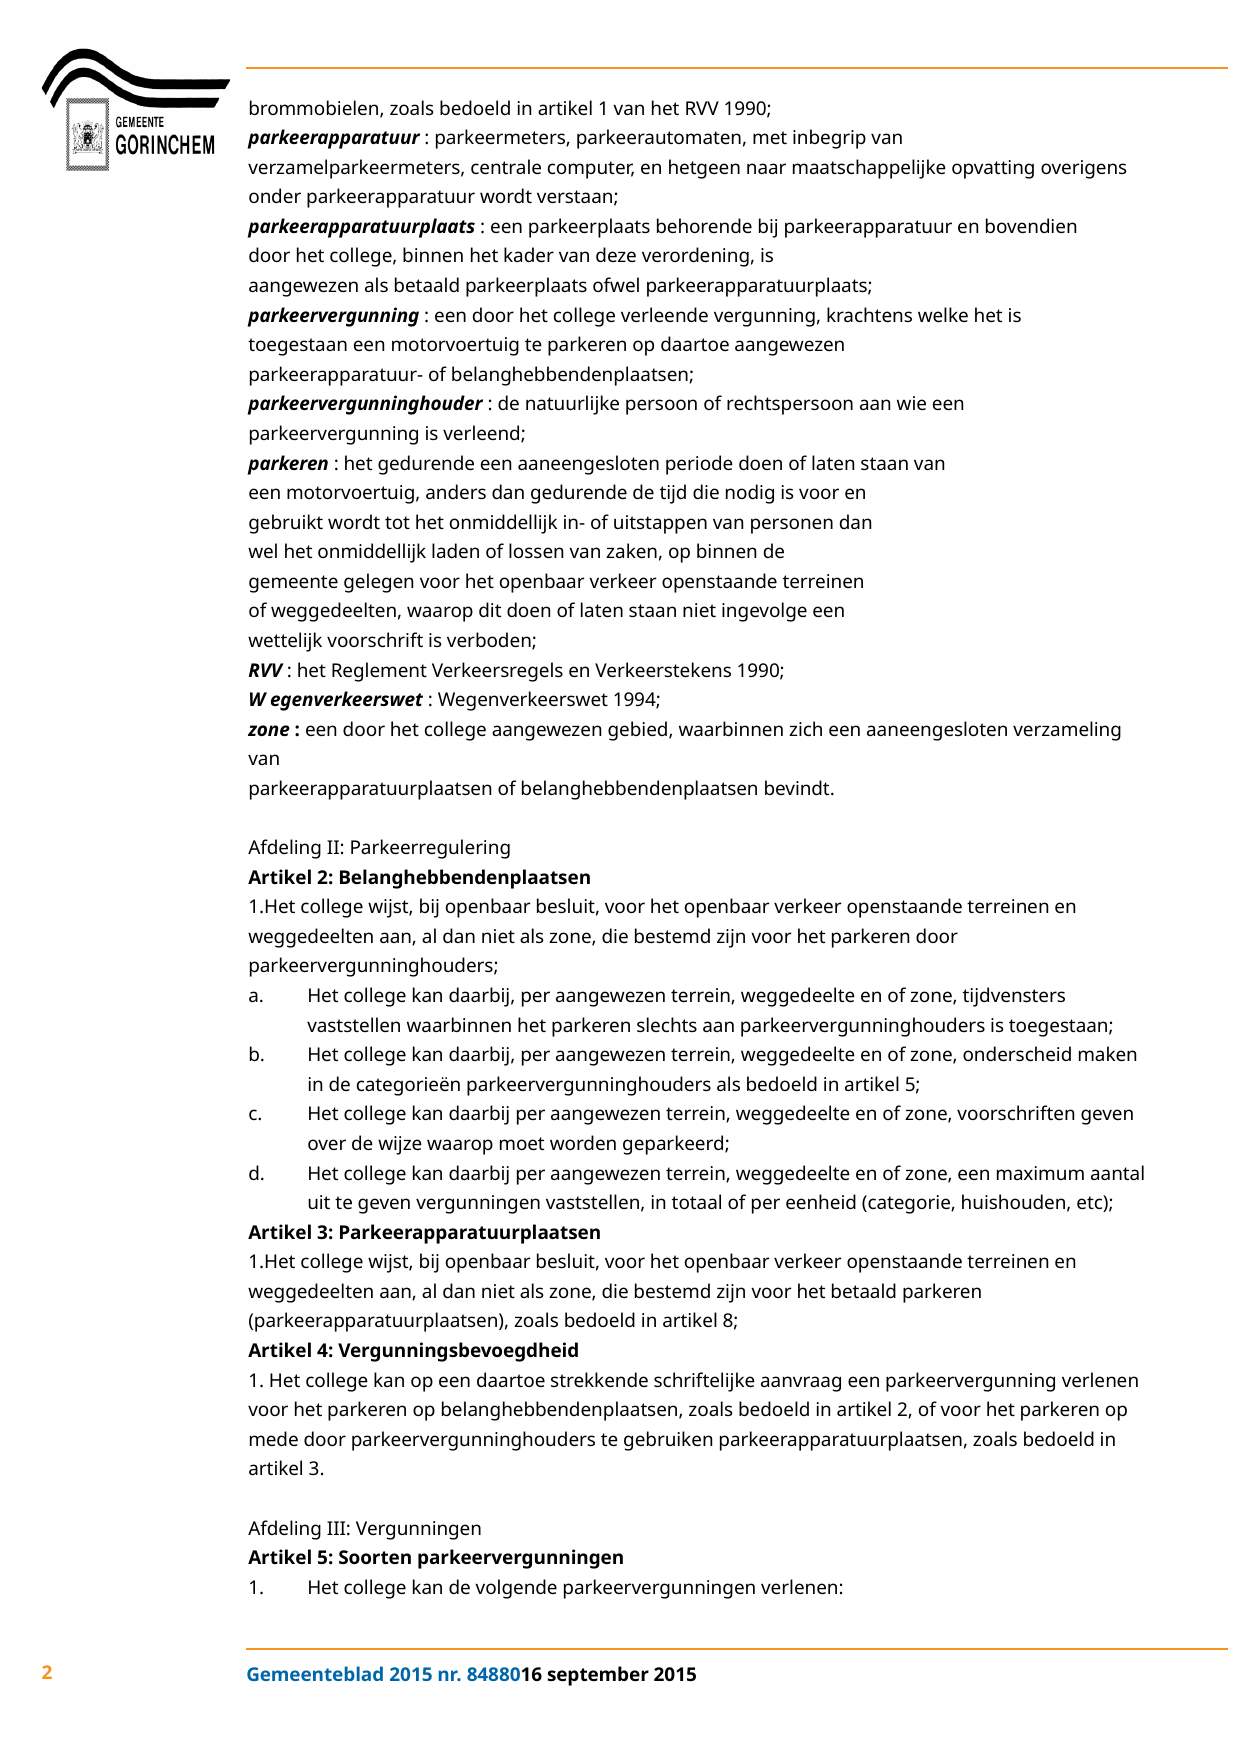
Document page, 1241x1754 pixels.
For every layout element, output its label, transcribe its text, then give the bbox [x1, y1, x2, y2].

text Afdeling III: Vergunningen [248, 1515, 1152, 1541]
text Afdeling II: Parkeerregulering [248, 834, 1152, 860]
text parkeerapparatuurplaatsen of belanghebbendenplaatsen bevindt. [248, 775, 1152, 801]
text parkeerapparatuurplaats : een parkeerplaats behorende bij parkeerapparatuur en bovendien [248, 213, 1152, 239]
text 1.Het college wijst, bij openbaar besluit, voor het openbaar verkeer openstaande terreinen en weggedeelten aan, al dan niet als zone, die bestemd zijn voor het betaald parkeren (parkeerapparatuurplaatsen), zoals bedoeld in artikel 8; [248, 1248, 1152, 1333]
list Het college kan daarbij per aangewezen terrein, weggedeelte en of zone, voorschriften geven over de wijze waarop moet worden geparkeerd; [248, 1101, 1152, 1156]
text aangewezen als betaald parkeerplaats ofwel parkeerapparatuurplaats; [248, 272, 1152, 298]
text gebruikt wordt tot het onmiddellijk in- of uitstappen van personen dan [248, 509, 1152, 535]
text 1.Het college wijst, bij openbaar besluit, voor het openbaar verkeer openstaande terreinen en weggedeelten aan, al dan niet als zone, die bestemd zijn voor het parkeren door parkeervergunninghouders; [248, 893, 1152, 978]
text een motorvoertuig, anders dan gedurende de tijd die nodig is voor en [248, 479, 1152, 505]
text zone : een door het college aangewezen gebied, waarbinnen zich een aaneengesloten verzameling van [248, 716, 1152, 771]
text brommobielen, zoals bedoeld in artikel 1 van het RVV 1990; [248, 95, 1152, 121]
text W egenverkeerswet : Wegenverkeerswet 1994; [248, 686, 1152, 712]
picture [41, 47, 231, 172]
text Artikel 4: Vergunningsbevoegdheid [248, 1337, 1152, 1363]
text parkeren : het gedurende een aaneengesloten periode doen of laten staan van [248, 450, 1152, 476]
text parkeerapparatuur : parkeermeters, parkeerautomaten, met inbegrip van [248, 124, 1152, 150]
text of weggedeelten, waarop dit doen of laten staan niet ingevolge een [248, 598, 1152, 623]
text Artikel 2: Belanghebbendenplaatsen [248, 864, 1152, 890]
text parkeerapparatuur- of belanghebbendenplaatsen; [248, 361, 1152, 387]
text parkeervergunning is verleend; [248, 420, 1152, 446]
text verzamelparkeermeters, centrale computer, en hetgeen naar maatschappelijke opvatting overigens onder parkeerapparatuur wordt verstaan; [248, 154, 1152, 209]
text gemeente gelegen voor het openbaar verkeer openstaande terreinen [248, 568, 1152, 594]
list Het college kan daarbij, per aangewezen terrein, weggedeelte en of zone, onderscheid maken in de categorieën parkeervergunninghouders als bedoeld in artikel 5; [248, 1041, 1152, 1097]
text Artikel 5: Soorten parkeervergunningen [248, 1544, 1152, 1570]
text door het college, binnen het kader van deze verordening, is [248, 243, 1152, 268]
list Het college kan de volgende parkeervergunningen verlenen: [248, 1574, 1152, 1600]
text 1. Het college kan op een daartoe strekkende schriftelijke aanvraag een parkeervergunning verlenen voor het parkeren op belanghebbendenplaatsen, zoals bedoeld in artikel 2, of voor het parkeren op mede door parkeervergunninghouders te gebruiken parkeerapparatuurplaatsen, zoals bedoeld in artikel 3. [248, 1367, 1152, 1481]
text RVV : het Reglement Verkeersregels en Verkeerstekens 1990; [248, 657, 1152, 683]
text toegestaan een motorvoertuig te parkeren op daartoe aangewezen [248, 331, 1152, 357]
text wettelijk voorschrift is verboden; [248, 627, 1152, 653]
list Het college kan daarbij per aangewezen terrein, weggedeelte en of zone, een maximum aantal uit te geven vergunningen vaststellen, in totaal of per eenheid (categorie, huishouden, etc); [248, 1160, 1152, 1215]
list Het college kan daarbij, per aangewezen terrein, weggedeelte en of zone, tijdvensters vaststellen waarbinnen het parkeren slechts aan parkeervergunninghouders is toegestaan; [248, 982, 1152, 1038]
text parkeervergunning : een door het college verleende vergunning, krachtens welke het is [248, 302, 1152, 328]
text parkeervergunninghouder : de natuurlijke persoon of rechtspersoon aan wie een [248, 391, 1152, 416]
text Artikel 3: Parkeerapparatuurplaatsen [248, 1219, 1152, 1245]
text wel het onmiddellijk laden of lossen van zaken, op binnen de [248, 538, 1152, 564]
